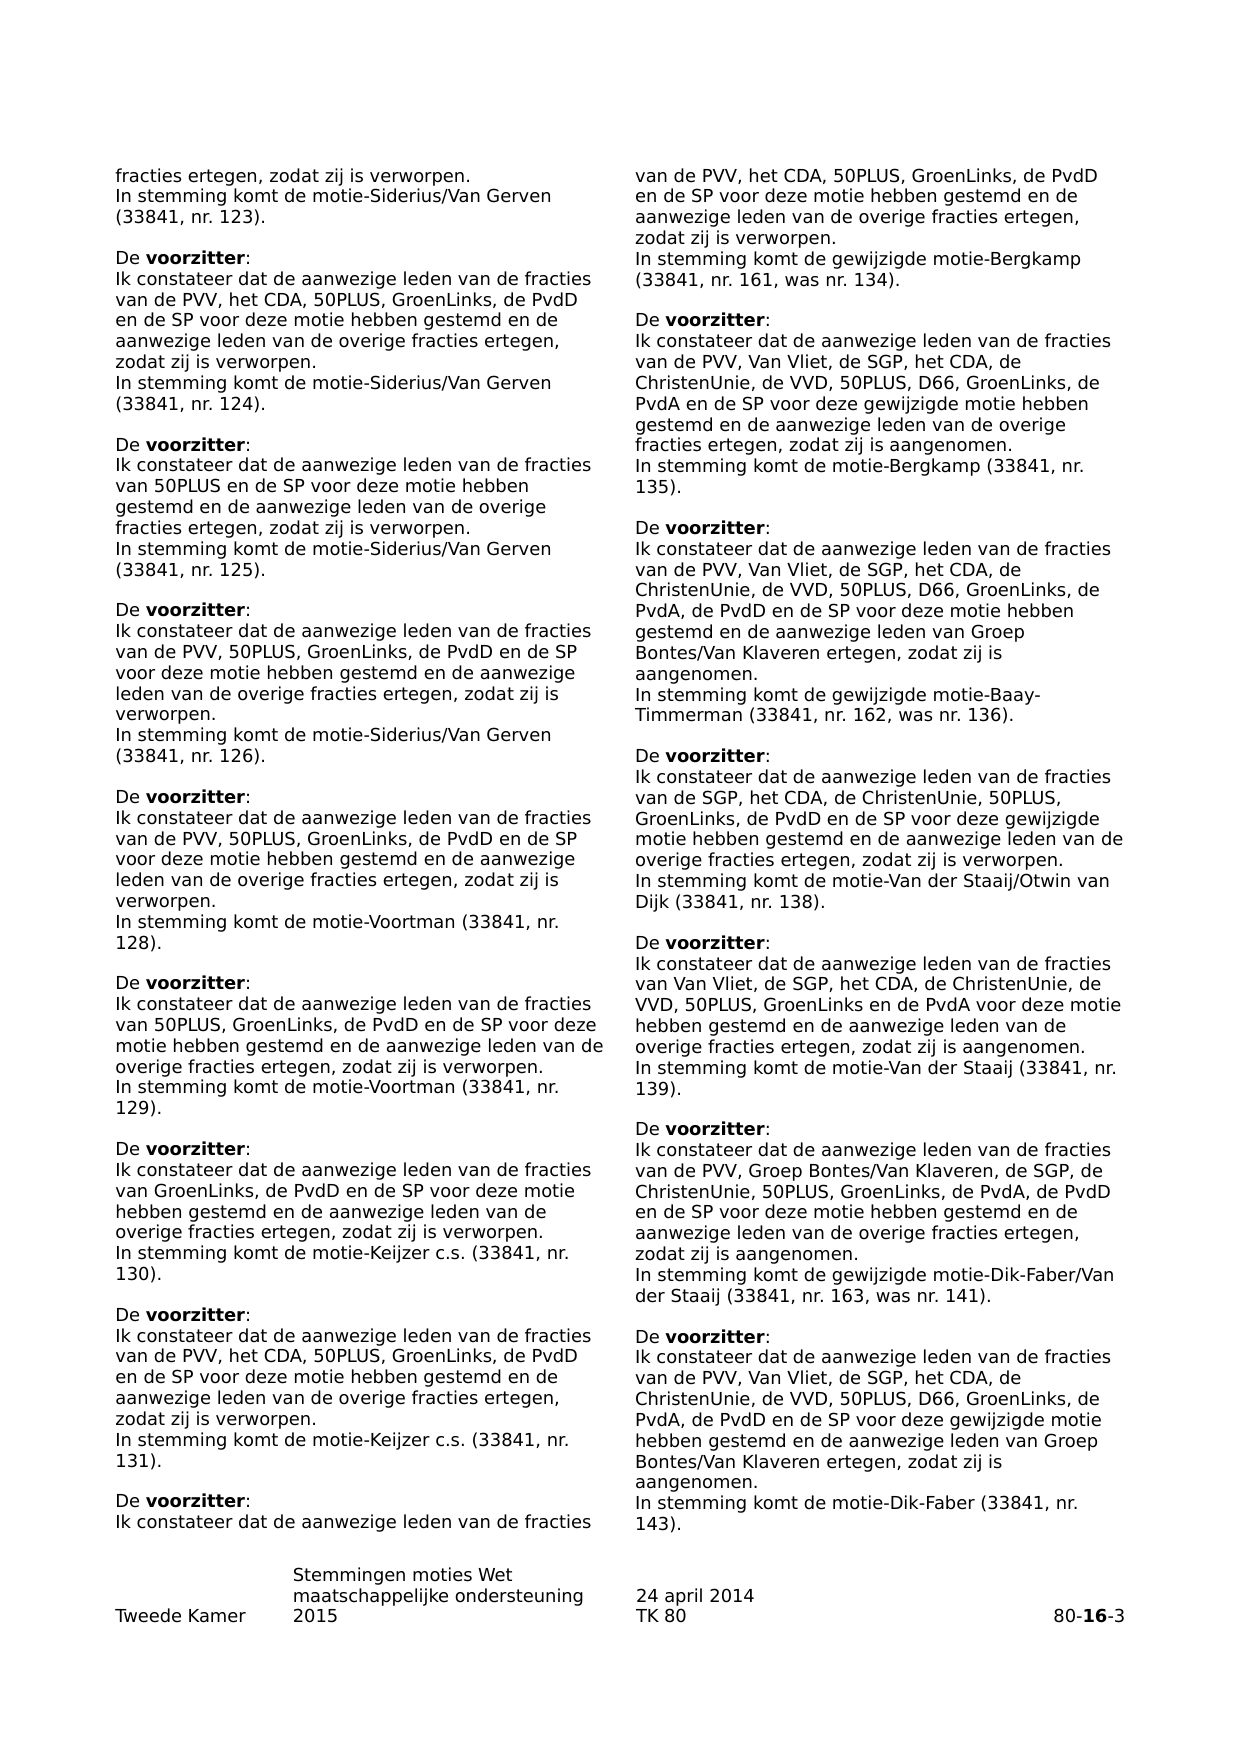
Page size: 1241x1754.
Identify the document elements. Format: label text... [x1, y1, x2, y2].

text Ik constateer dat de aanwezige leden van de fracties van de PVV, het CDA, 50PLUS, GroenLinks, de PvdD en de SP voor deze motie hebben gestemd en de aanwezige leden van de overige fracties ertegen, zodat zij is verworpen. [115, 268, 605, 373]
text De voorzitter: [635, 932, 1125, 953]
text De voorzitter: [635, 518, 1125, 538]
text Ik constateer dat de aanwezige leden van de fracties van de PVV, Van Vliet, de SGP, het CDA, de ChristenUnie, de VVD, 50PLUS, D66, GroenLinks, de PvdA, de PvdD en de SP voor deze motie hebben gestemd en de aanwezige leden van Groep Bontes/Van Klaveren ertegen, zodat zij is aangenomen. [635, 538, 1125, 684]
text De voorzitter: [115, 973, 605, 994]
text De voorzitter: [635, 310, 1125, 331]
text van de PVV, het CDA, 50PLUS, GroenLinks, de PvdD en de SP voor deze motie hebben gestemd en de aanwezige leden van de overige fracties ertegen, zodat zij is verworpen. [635, 165, 1125, 249]
text In stemming komt de motie-Dik-Faber (33841, nr. 143). [635, 1493, 1125, 1535]
text In stemming komt de motie-Voortman (33841, nr. 128). [115, 912, 605, 953]
text In stemming komt de gewijzigde motie-Baay-Timmerman (33841, nr. 162, was nr. 136). [635, 684, 1125, 726]
text Ik constateer dat de aanwezige leden van de fracties van de PVV, 50PLUS, GroenLinks, de PvdD en de SP voor deze motie hebben gestemd en de aanwezige leden van de overige fracties ertegen, zodat zij is verworpen. [115, 621, 605, 725]
text In stemming komt de gewijzigde motie-Bergkamp (33841, nr. 161, was nr. 134). [635, 249, 1125, 290]
text Ik constateer dat de aanwezige leden van de fracties van de PVV, Groep Bontes/Van Klaveren, de SGP, de ChristenUnie, 50PLUS, GroenLinks, de PvdA, de PvdD en de SP voor deze motie hebben gestemd en de aanwezige leden van de overige fracties ertegen, zodat zij is aangenomen. [635, 1140, 1125, 1265]
text De voorzitter: [635, 746, 1125, 767]
text Ik constateer dat de aanwezige leden van de fracties van 50PLUS, GroenLinks, de PvdD en de SP voor deze motie hebben gestemd en de aanwezige leden van de overige fracties ertegen, zodat zij is verworpen. [115, 994, 605, 1077]
text Ik constateer dat de aanwezige leden van de fracties van de PVV, Van Vliet, de SGP, het CDA, de ChristenUnie, de VVD, 50PLUS, D66, GroenLinks, de PvdA, de PvdD en de SP voor deze gewijzigde motie hebben gestemd en de aanwezige leden van Groep Bontes/Van Klaveren ertegen, zodat zij is aangenomen. [635, 1347, 1125, 1493]
text In stemming komt de motie-Van der Staaij/Otwin van Dijk (33841, nr. 138). [635, 871, 1125, 912]
text Ik constateer dat de aanwezige leden van de fracties van 50PLUS en de SP voor deze motie hebben gestemd en de aanwezige leden van de overige fracties ertegen, zodat zij is verworpen. [115, 455, 605, 538]
text De voorzitter: [635, 1326, 1125, 1347]
text In stemming komt de motie-Voortman (33841, nr. 129). [115, 1077, 605, 1119]
text In stemming komt de motie-Bergkamp (33841, nr. 135). [635, 456, 1125, 498]
text De voorzitter: [115, 600, 605, 621]
text In stemming komt de motie-Keijzer c.s. (33841, nr. 130). [115, 1243, 605, 1285]
text Ik constateer dat de aanwezige leden van de fracties van de PVV, Van Vliet, de SGP, het CDA, de ChristenUnie, de VVD, 50PLUS, D66, GroenLinks, de PvdA en de SP voor deze gewijzigde motie hebben gestemd en de aanwezige leden van de overige fracties ertegen, zodat zij is aangenomen. [635, 331, 1125, 456]
text Ik constateer dat de aanwezige leden van de fracties van de PVV, 50PLUS, GroenLinks, de PvdD en de SP voor deze motie hebben gestemd en de aanwezige leden van de overige fracties ertegen, zodat zij is verworpen. [115, 807, 605, 912]
text De voorzitter: [115, 1139, 605, 1160]
text fracties ertegen, zodat zij is verworpen. [115, 165, 605, 186]
text Ik constateer dat de aanwezige leden van de fracties van de SGP, het CDA, de ChristenUnie, 50PLUS, GroenLinks, de PvdD en de SP voor deze gewijzigde motie hebben gestemd en de aanwezige leden van de overige fracties ertegen, zodat zij is verworpen. [635, 767, 1125, 871]
text Ik constateer dat de aanwezige leden van de fracties van Van Vliet, de SGP, het CDA, de ChristenUnie, de VVD, 50PLUS, GroenLinks en de PvdA voor deze motie hebben gestemd en de aanwezige leden van de overige fracties ertegen, zodat zij is aangenomen. [635, 953, 1125, 1057]
text In stemming komt de motie-Siderius/Van Gerven (33841, nr. 123). [115, 186, 605, 228]
text In stemming komt de gewijzigde motie-Dik-Faber/Van der Staaij (33841, nr. 163, was nr. 141). [635, 1265, 1125, 1306]
text De voorzitter: [115, 434, 605, 455]
text De voorzitter: [115, 1305, 605, 1325]
text De voorzitter: [635, 1119, 1125, 1140]
text In stemming komt de motie-Siderius/Van Gerven (33841, nr. 124). [115, 373, 605, 414]
text Ik constateer dat de aanwezige leden van de fracties van de PVV, het CDA, 50PLUS, GroenLinks, de PvdD en de SP voor deze motie hebben gestemd en de aanwezige leden van de overige fracties ertegen, zodat zij is verworpen. [115, 1325, 605, 1429]
text Ik constateer dat de aanwezige leden van de fracties van GroenLinks, de PvdD en de SP voor deze motie hebben gestemd en de aanwezige leden van de overige fracties ertegen, zodat zij is verworpen. [115, 1160, 605, 1243]
text In stemming komt de motie-Siderius/Van Gerven (33841, nr. 126). [115, 725, 605, 767]
text Ik constateer dat de aanwezige leden van de fracties [115, 1512, 605, 1533]
text De voorzitter: [115, 248, 605, 268]
text De voorzitter: [115, 787, 605, 807]
text In stemming komt de motie-Keijzer c.s. (33841, nr. 131). [115, 1429, 605, 1471]
text In stemming komt de motie-Van der Staaij (33841, nr. 139). [635, 1057, 1125, 1099]
text De voorzitter: [115, 1491, 605, 1512]
text In stemming komt de motie-Siderius/Van Gerven (33841, nr. 125). [115, 538, 605, 580]
